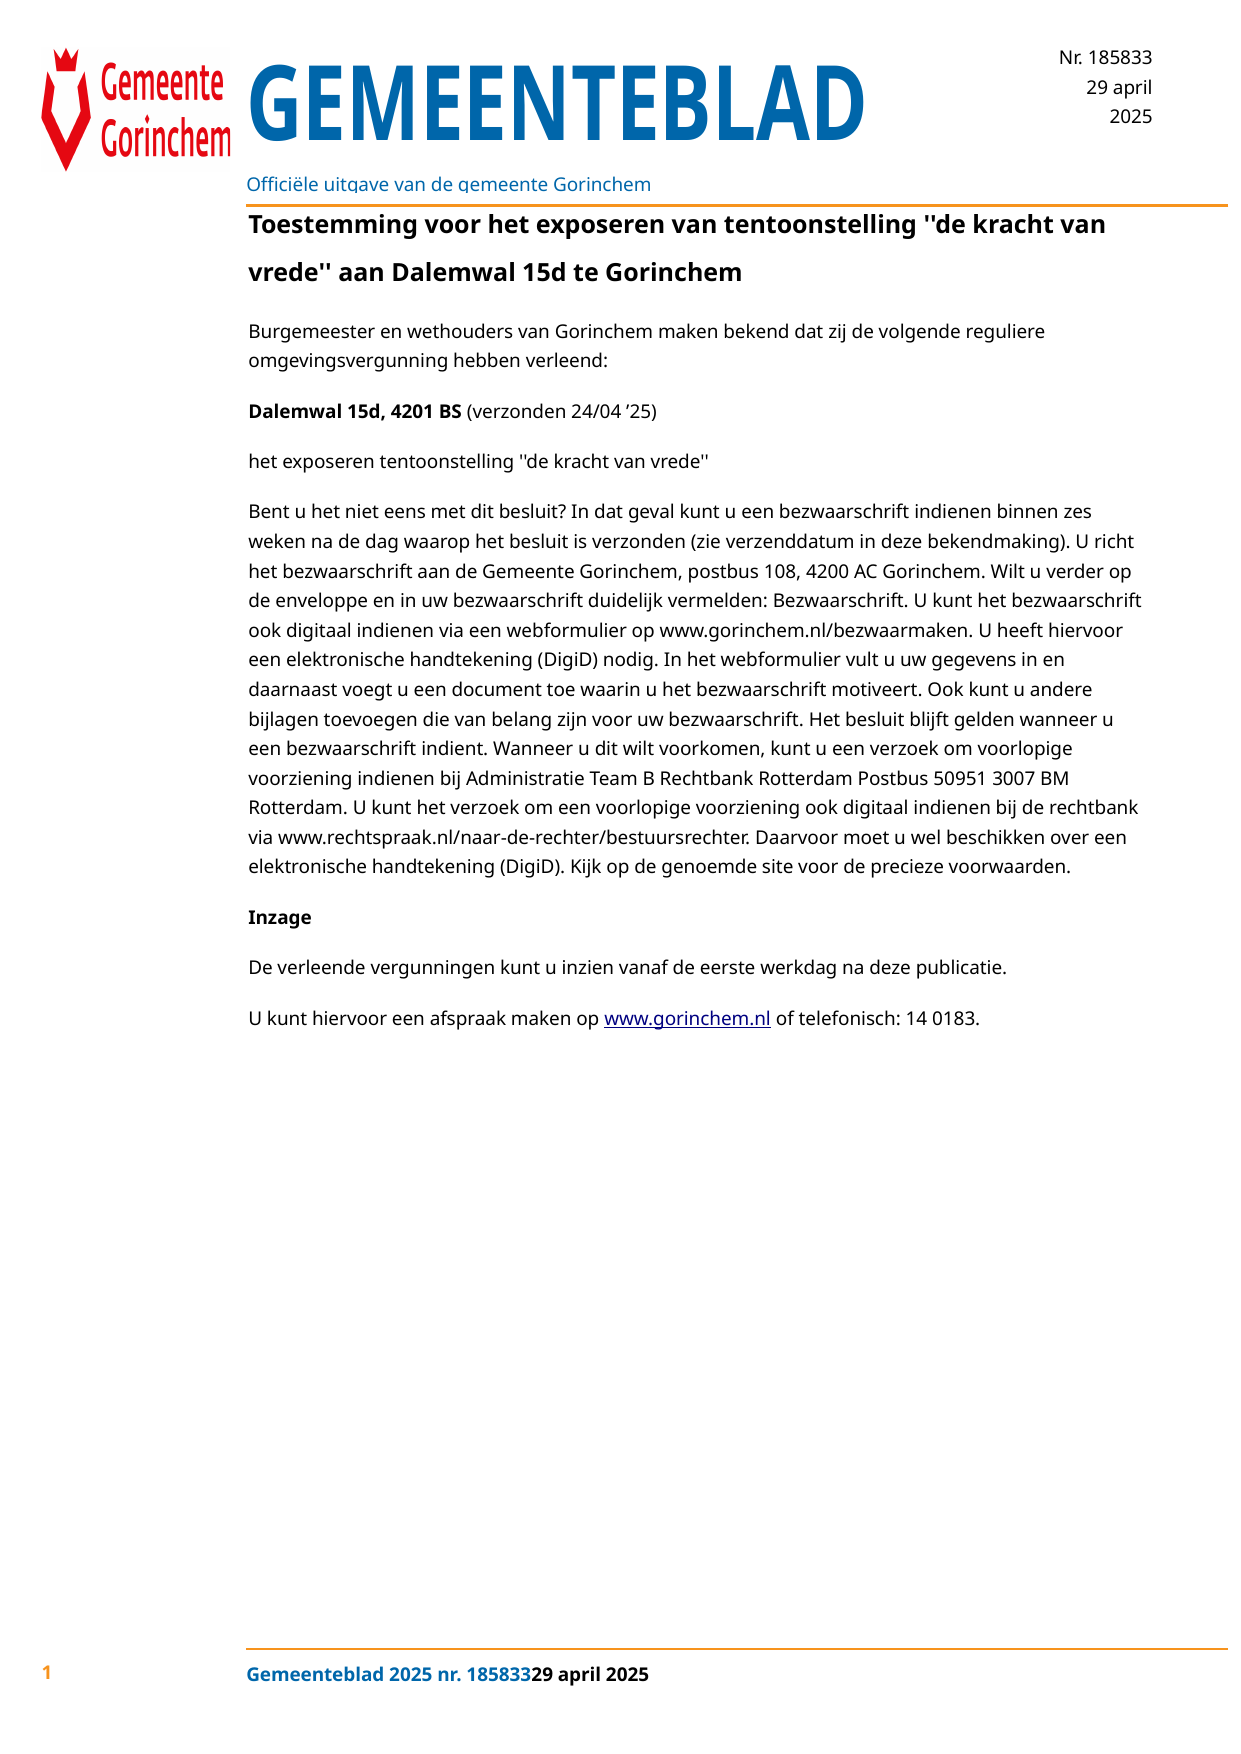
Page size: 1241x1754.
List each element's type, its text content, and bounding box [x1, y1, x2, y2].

picture [41, 47, 231, 172]
text Toestemming voor het exposeren van tentoonstelling ''de kracht van vrede'' aan Dalemwal 15d te Gorinchem [248, 207, 1152, 288]
text Inzage [248, 904, 1152, 930]
text De verleende vergunningen kunt u inzien vanaf de eerste werkdag na deze publicatie. [248, 954, 1152, 980]
text U kunt hiervoor een afspraak maken op www.gorinchem.nl of telefonisch: 14 0183. [248, 1005, 1152, 1031]
text Burgemeester en wethouders van Gorinchem maken bekend dat zij de volgende reguliere omgevingsvergunning hebben verleend: [248, 318, 1152, 373]
text het exposeren tentoonstelling ''de kracht van vrede'' [248, 448, 1152, 474]
text Dalemwal 15d, 4201 BS (verzonden 24/04 ’25) [248, 398, 1152, 424]
text Bent u het niet eens met dit besluit? In dat geval kunt u een bezwaarschrift indienen binnen zes weken na de dag waarop het besluit is verzonden (zie verzenddatum in deze bekendmaking). U richt het bezwaarschrift aan de Gemeente Gorinchem, postbus 108, 4200 AC Gorinchem. Wilt u verder op de enveloppe en in uw bezwaarschrift duidelijk vermelden: Bezwaarschrift. U kunt het bezwaarschrift ook digitaal indienen via een webformulier op www.gorinchem.nl/bezwaarmaken. U heeft hiervoor een elektronische handtekening (DigiD) nodig. In het webformulier vult u uw gegevens in en daarnaast voegt u een document toe waarin u het bezwaarschrift motiveert. Ook kunt u andere bijlagen toevoegen die van belang zijn voor uw bezwaarschrift. Het besluit blijft gelden wanneer u een bezwaarschrift indient. Wanneer u dit wilt voorkomen, kunt u een verzoek om voorlopige voorziening indienen bij Administratie Team B Rechtbank Rotterdam Postbus 50951 3007 BM Rotterdam. U kunt het verzoek om een voorlopige voorziening ook digitaal indienen bij de rechtbank via www.rechtspraak.nl/naar-de-rechter/bestuursrechter. Daarvoor moet u wel beschikken over een elektronische handtekening (DigiD). Kijk op de genoemde site voor de precieze voorwaarden. [248, 499, 1152, 879]
